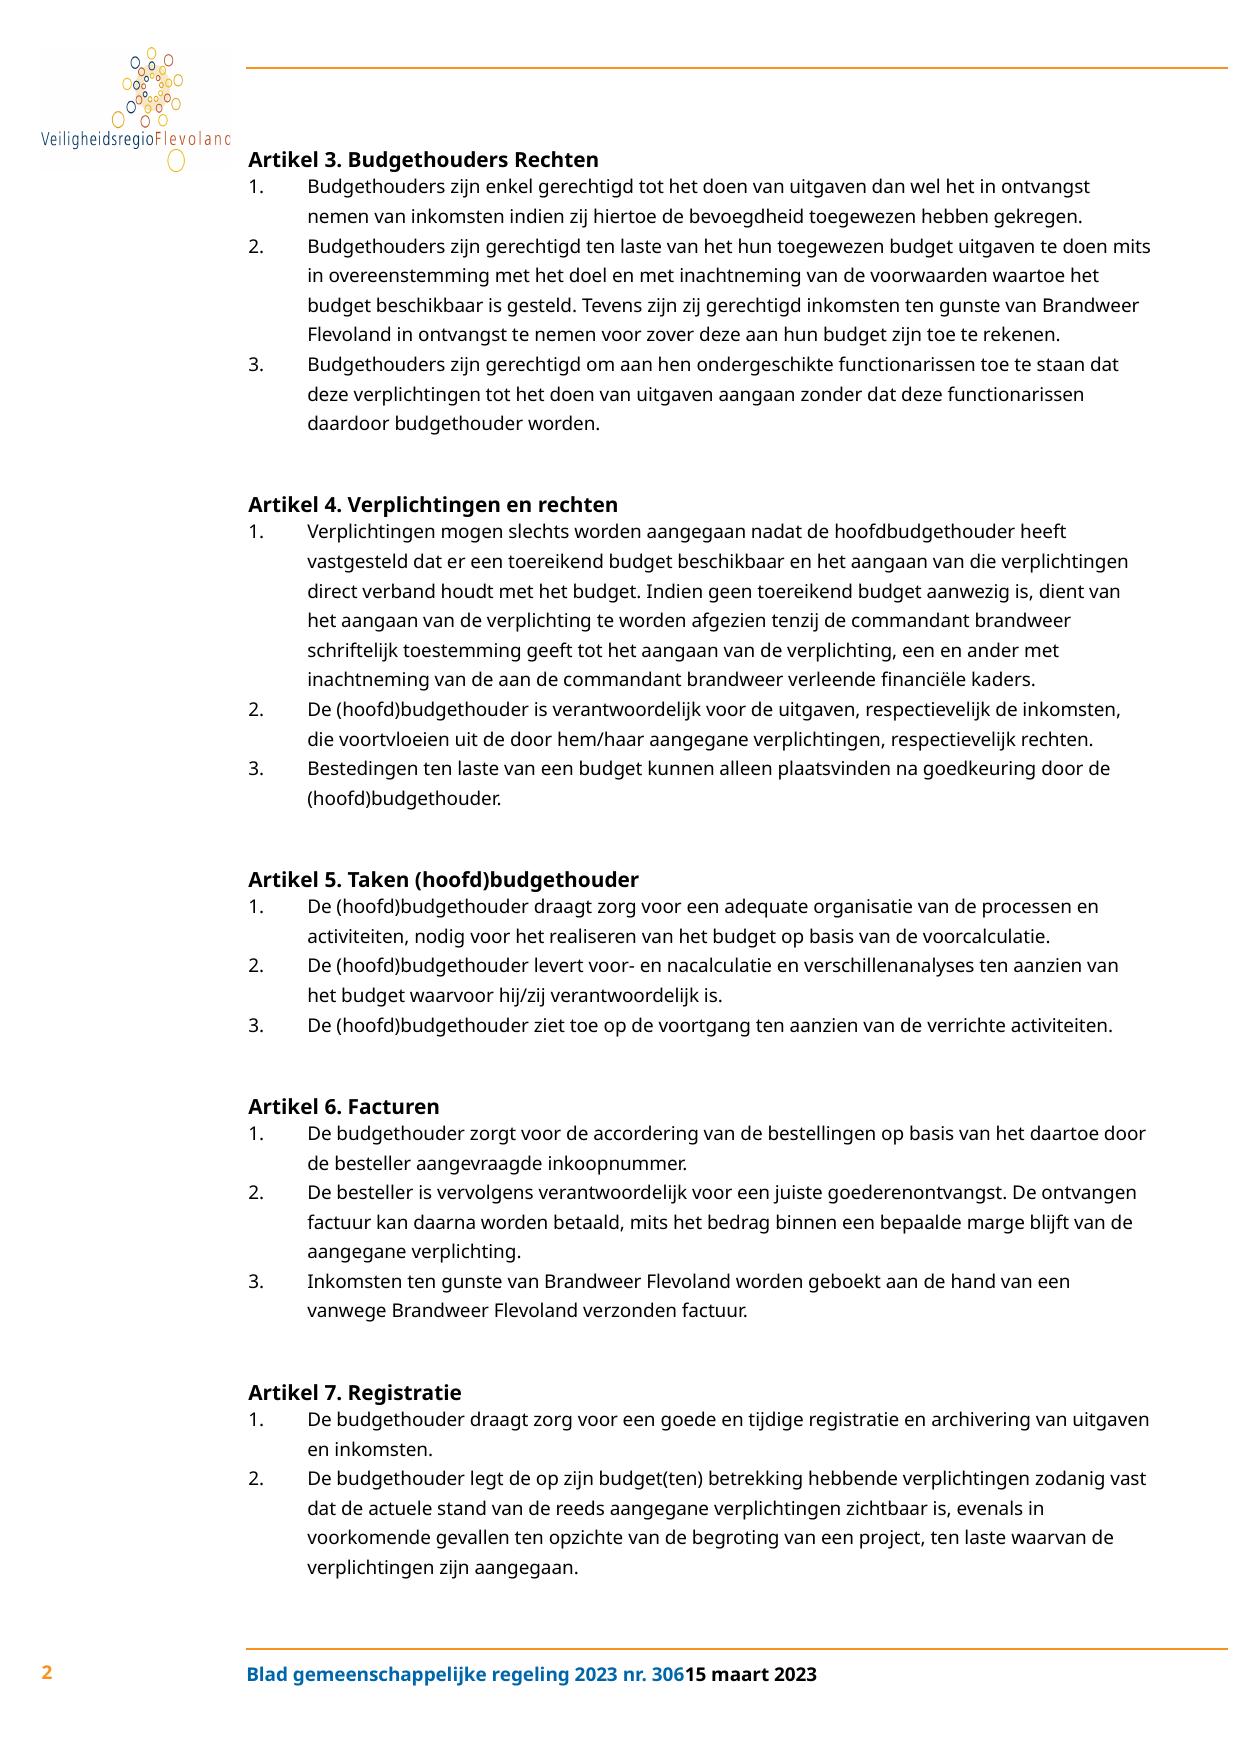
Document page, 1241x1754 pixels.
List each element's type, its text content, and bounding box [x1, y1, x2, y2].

list Budgethouders zijn gerechtigd om aan hen ondergeschikte functionarissen toe te staan dat deze verplichtingen tot het doen van uitgaven aangaan zonder dat deze functionarissen daardoor budgethouder worden. [248, 351, 1152, 436]
text Artikel 7. Registratie [248, 1378, 1152, 1406]
list De (hoofd)budgethouder ziet toe op de voortgang ten aanzien van de verrichte activiteiten. [248, 1012, 1152, 1037]
list De (hoofd)budgethouder draagt zorg voor een adequate organisatie van de processen en activiteiten, nodig voor het realiseren van het budget op basis van de voorcalculatie. [248, 893, 1152, 949]
text Artikel 5. Taken (hoofd)budgethouder [248, 865, 1152, 893]
list De budgethouder legt de op zijn budget(ten) betrekking hebbende verplichtingen zodanig vast dat de actuele stand van de reeds aangegane verplichtingen zichtbaar is, evenals in voorkomende gevallen ten opzichte van de begroting van een project, ten laste waarvan de verplichtingen zijn aangegaan. [248, 1465, 1152, 1580]
list De besteller is vervolgens verantwoordelijk voor een juiste goederenontvangst. De ontvangen factuur kan daarna worden betaald, mits het bedrag binnen een bepaalde marge blijft van de aangegane verplichting. [248, 1179, 1152, 1264]
list De (hoofd)budgethouder is verantwoordelijk voor de uitgaven, respectievelijk de inkomsten, die voortvloeien uit de door hem/haar aangegane verplichtingen, respectievelijk rechten. [248, 696, 1152, 752]
list Inkomsten ten gunste van Brandweer Flevoland worden geboekt aan de hand van een vanwege Brandweer Flevoland verzonden factuur. [248, 1268, 1152, 1323]
picture [41, 47, 231, 172]
list De (hoofd)budgethouder levert voor- en nacalculatie en verschillenanalyses ten aanzien van het budget waarvoor hij/zij verantwoordelijk is. [248, 953, 1152, 1008]
text Artikel 3. Budgethouders Rechten [248, 145, 1152, 174]
list Budgethouders zijn enkel gerechtigd tot het doen van uitgaven dan wel het in ontvangst nemen van inkomsten indien zij hiertoe de bevoegdheid toegewezen hebben gekregen. [248, 174, 1152, 229]
list De budgethouder draagt zorg voor een goede en tijdige registratie en archivering van uitgaven en inkomsten. [248, 1406, 1152, 1461]
text Artikel 4. Verplichtingen en rechten [248, 490, 1152, 519]
list Verplichtingen mogen slechts worden aangegaan nadat de hoofdbudgethouder heeft vastgesteld dat er een toereikend budget beschikbaar en het aangaan van die verplichtingen direct verband houdt met het budget. Indien geen toereikend budget aanwezig is, dient van het aangaan van de verplichting te worden afgezien tenzij de commandant brandweer schriftelijk toestemming geeft tot het aangaan van de verplichting, een en ander met inachtneming van de aan de commandant brandweer verleende financiële kaders. [248, 519, 1152, 692]
list Bestedingen ten laste van een budget kunnen alleen plaatsvinden na goedkeuring door de (hoofd)budgethouder. [248, 755, 1152, 811]
list Budgethouders zijn gerechtigd ten laste van het hun toegewezen budget uitgaven te doen mits in overeenstemming met het doel en met inachtneming van de voorwaarden waartoe het budget beschikbaar is gesteld. Tevens zijn zij gerechtigd inkomsten ten gunste van Brandweer Flevoland in ontvangst te nemen voor zover deze aan hun budget zijn toe te rekenen. [248, 233, 1152, 347]
text Artikel 6. Facturen [248, 1092, 1152, 1120]
list De budgethouder zorgt voor de accordering van de bestellingen op basis van het daartoe door de besteller aangevraagde inkoopnummer. [248, 1120, 1152, 1176]
